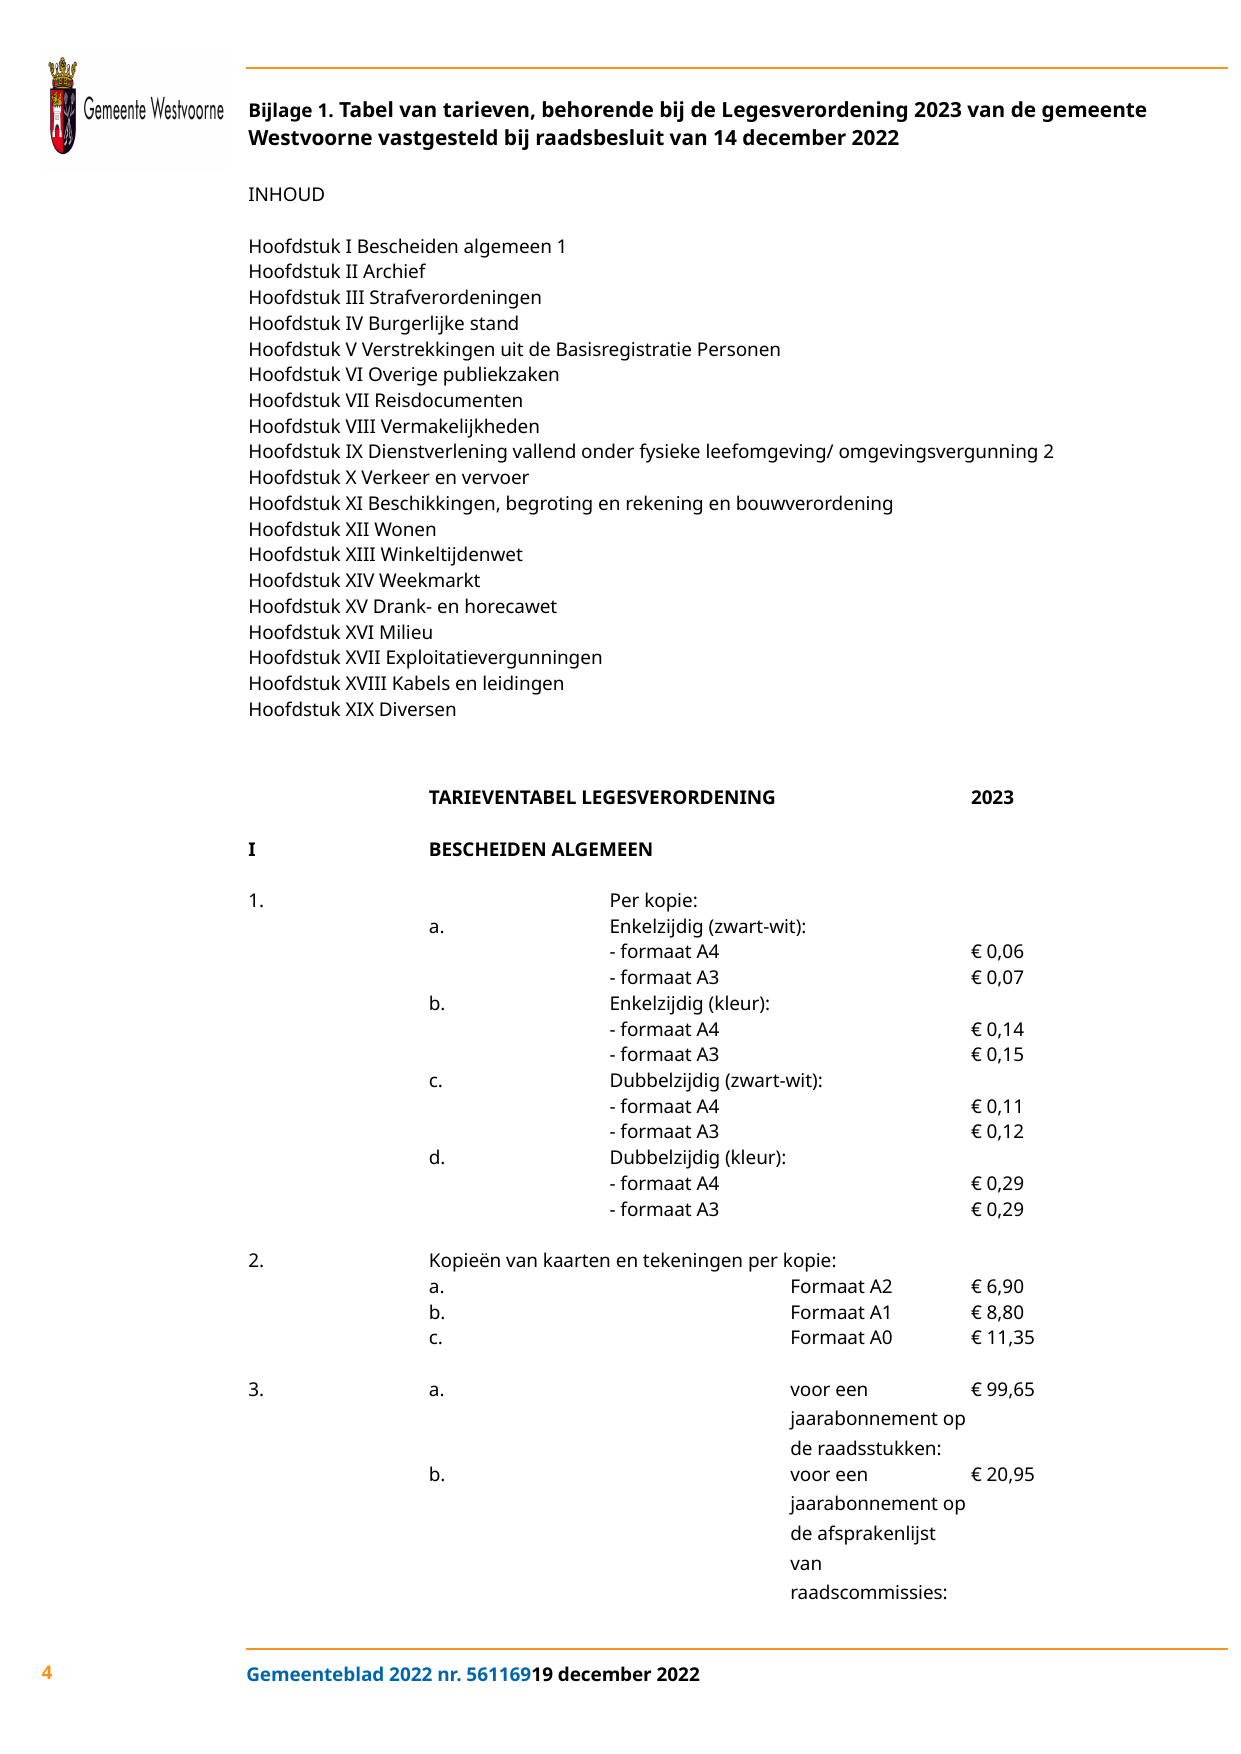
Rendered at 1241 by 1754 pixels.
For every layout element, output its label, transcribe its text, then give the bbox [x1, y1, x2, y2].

table_cell - formaat A3 [609, 964, 971, 990]
table_cell [248, 1325, 429, 1350]
table_cell Hoofdstuk XIII Winkeltijdenwet [248, 542, 1152, 567]
table_cell c. [429, 1067, 609, 1093]
table_header 2023 [971, 784, 1152, 810]
table_cell Dubbelzijdig (zwart-wit): [609, 1067, 971, 1093]
table_cell Hoofdstuk XV Drank- en horecawet [248, 593, 1152, 619]
table_cell € 0,29 [971, 1170, 1152, 1196]
table_cell I [248, 836, 429, 861]
table_cell [429, 1196, 609, 1222]
table_cell Hoofdstuk XIX Diversen [248, 696, 1152, 722]
table_cell [790, 1350, 971, 1376]
table_cell a. [429, 1273, 790, 1299]
table_cell - formaat A4 [609, 1093, 971, 1119]
table_cell [248, 1170, 429, 1196]
table_cell [429, 964, 609, 990]
table_cell [971, 861, 1152, 887]
table_cell [248, 1222, 429, 1247]
table_cell - formaat A3 [609, 1119, 971, 1144]
table_cell [248, 913, 429, 939]
table_header INHOUD [248, 181, 1152, 207]
table_cell Hoofdstuk XVIII Kabels en leidingen [248, 670, 1152, 696]
table_cell [971, 913, 1152, 939]
table_cell [609, 1222, 971, 1247]
table_cell [248, 1461, 429, 1605]
table_cell Hoofdstuk XII Wonen [248, 516, 1152, 542]
table_cell € 11,35 [971, 1325, 1152, 1350]
table_cell 2. [248, 1248, 429, 1273]
table_cell Formaat A2 [790, 1273, 971, 1299]
table_cell [429, 1222, 609, 1247]
table_cell € 6,90 [971, 1273, 1152, 1299]
table_cell [248, 1093, 429, 1119]
table_cell 3. [248, 1376, 429, 1461]
table_cell [248, 1042, 429, 1067]
table_cell Hoofdstuk VIII Vermakelijkheden [248, 413, 1152, 439]
table_cell voor een jaarabonnement op de raadsstukken: [790, 1376, 971, 1461]
table_cell [248, 1067, 429, 1093]
text Bijlage 1. Tabel van tarieven, behorende bij de Legesverordening 2023 van de gemeente Westvoorne vastgesteld bij raadsbesluit van 14 december 2022 [248, 95, 1152, 152]
table_header [248, 784, 429, 810]
table_cell [971, 810, 1152, 836]
table_cell Hoofdstuk I Bescheiden algemeen 1 [248, 233, 1152, 259]
table_cell [429, 1093, 609, 1119]
table_cell b. [429, 990, 609, 1016]
table_cell - formaat A4 [609, 1016, 971, 1042]
table_cell Per kopie: [609, 887, 971, 913]
table_cell Enkelzijdig (zwart-wit): [609, 913, 971, 939]
table_cell a. [429, 913, 609, 939]
table_cell Dubbelzijdig (kleur): [609, 1145, 971, 1170]
table_cell Hoofdstuk XVI Milieu [248, 619, 1152, 644]
table_cell € 0,15 [971, 1042, 1152, 1067]
table_cell - formaat A4 [609, 1170, 971, 1196]
table_cell € 20,95 [971, 1461, 1152, 1605]
table_cell Kopieën van kaarten en tekeningen per kopie: [429, 1248, 971, 1273]
table_cell € 8,80 [971, 1299, 1152, 1324]
table_cell Hoofdstuk II Archief [248, 259, 1152, 284]
table_cell Hoofdstuk XI Beschikkingen, begroting en rekening en bouwverordening [248, 490, 1152, 516]
table_cell [248, 990, 429, 1016]
table_cell c. [429, 1325, 790, 1350]
table_cell [429, 887, 609, 913]
table_cell € 0,11 [971, 1093, 1152, 1119]
table_cell € 0,29 [971, 1196, 1152, 1222]
table_cell [429, 939, 609, 964]
table_cell € 0,07 [971, 964, 1152, 990]
table_cell [429, 1170, 609, 1196]
table_cell [429, 1016, 609, 1042]
table_cell [248, 1299, 429, 1324]
table_cell Hoofdstuk IX Dienstverlening vallend onder fysieke leefomgeving/ omgevingsvergunning 2 [248, 439, 1152, 464]
table_cell Hoofdstuk XIV Weekmarkt [248, 568, 1152, 593]
table_cell [971, 836, 1152, 861]
table_cell [971, 1222, 1152, 1247]
table_cell d. [429, 1145, 609, 1170]
table_cell [429, 1042, 609, 1067]
table_header TARIEVENTABEL LEGESVERORDENING [429, 784, 971, 810]
table_cell - formaat A3 [609, 1196, 971, 1222]
table_cell [248, 1145, 429, 1170]
table_cell [971, 1350, 1152, 1376]
table_cell - formaat A3 [609, 1042, 971, 1067]
table_cell Hoofdstuk XVII Exploitatievergunningen [248, 645, 1152, 670]
table_cell [429, 1119, 609, 1144]
table_cell Hoofdstuk X Verkeer en vervoer [248, 465, 1152, 490]
table_cell Hoofdstuk VII Reisdocumenten [248, 387, 1152, 413]
table_cell voor een jaarabonnement op de afsprakenlijst van raadscommissies: [790, 1461, 971, 1605]
table_cell a. [429, 1376, 790, 1461]
table_cell [429, 810, 971, 836]
table_cell € 0,06 [971, 939, 1152, 964]
table_cell [429, 861, 971, 887]
table_cell [248, 1350, 429, 1376]
table_cell [248, 939, 429, 964]
table_cell - formaat A4 [609, 939, 971, 964]
table_cell Hoofdstuk IV Burgerlijke stand [248, 310, 1152, 336]
table_cell [429, 1350, 790, 1376]
table_cell [248, 1196, 429, 1222]
table_cell € 0,14 [971, 1016, 1152, 1042]
table_cell b. [429, 1299, 790, 1324]
table_cell Formaat A1 [790, 1299, 971, 1324]
table_cell BESCHEIDEN ALGEMEEN [429, 836, 971, 861]
table_cell [971, 1145, 1152, 1170]
table_cell b. [429, 1461, 790, 1605]
table_cell Hoofdstuk VI Overige publiekzaken [248, 362, 1152, 387]
table_cell [248, 1016, 429, 1042]
table_cell 1. [248, 887, 429, 913]
table_cell [248, 1119, 429, 1144]
table_cell [248, 207, 1152, 233]
picture [41, 47, 231, 172]
table_cell Formaat A0 [790, 1325, 971, 1350]
table_cell Hoofdstuk III Strafverordeningen [248, 284, 1152, 310]
table_cell [248, 861, 429, 887]
table_cell [971, 887, 1152, 913]
table_cell [971, 990, 1152, 1016]
table_cell € 99,65 [971, 1376, 1152, 1461]
table_cell [971, 1067, 1152, 1093]
table_cell [248, 964, 429, 990]
table_cell [971, 1248, 1152, 1273]
table_cell [248, 1273, 429, 1299]
table_cell Hoofdstuk V Verstrekkingen uit de Basisregistratie Personen [248, 336, 1152, 362]
table_cell [248, 810, 429, 836]
table_cell Enkelzijdig (kleur): [609, 990, 971, 1016]
table_cell € 0,12 [971, 1119, 1152, 1144]
